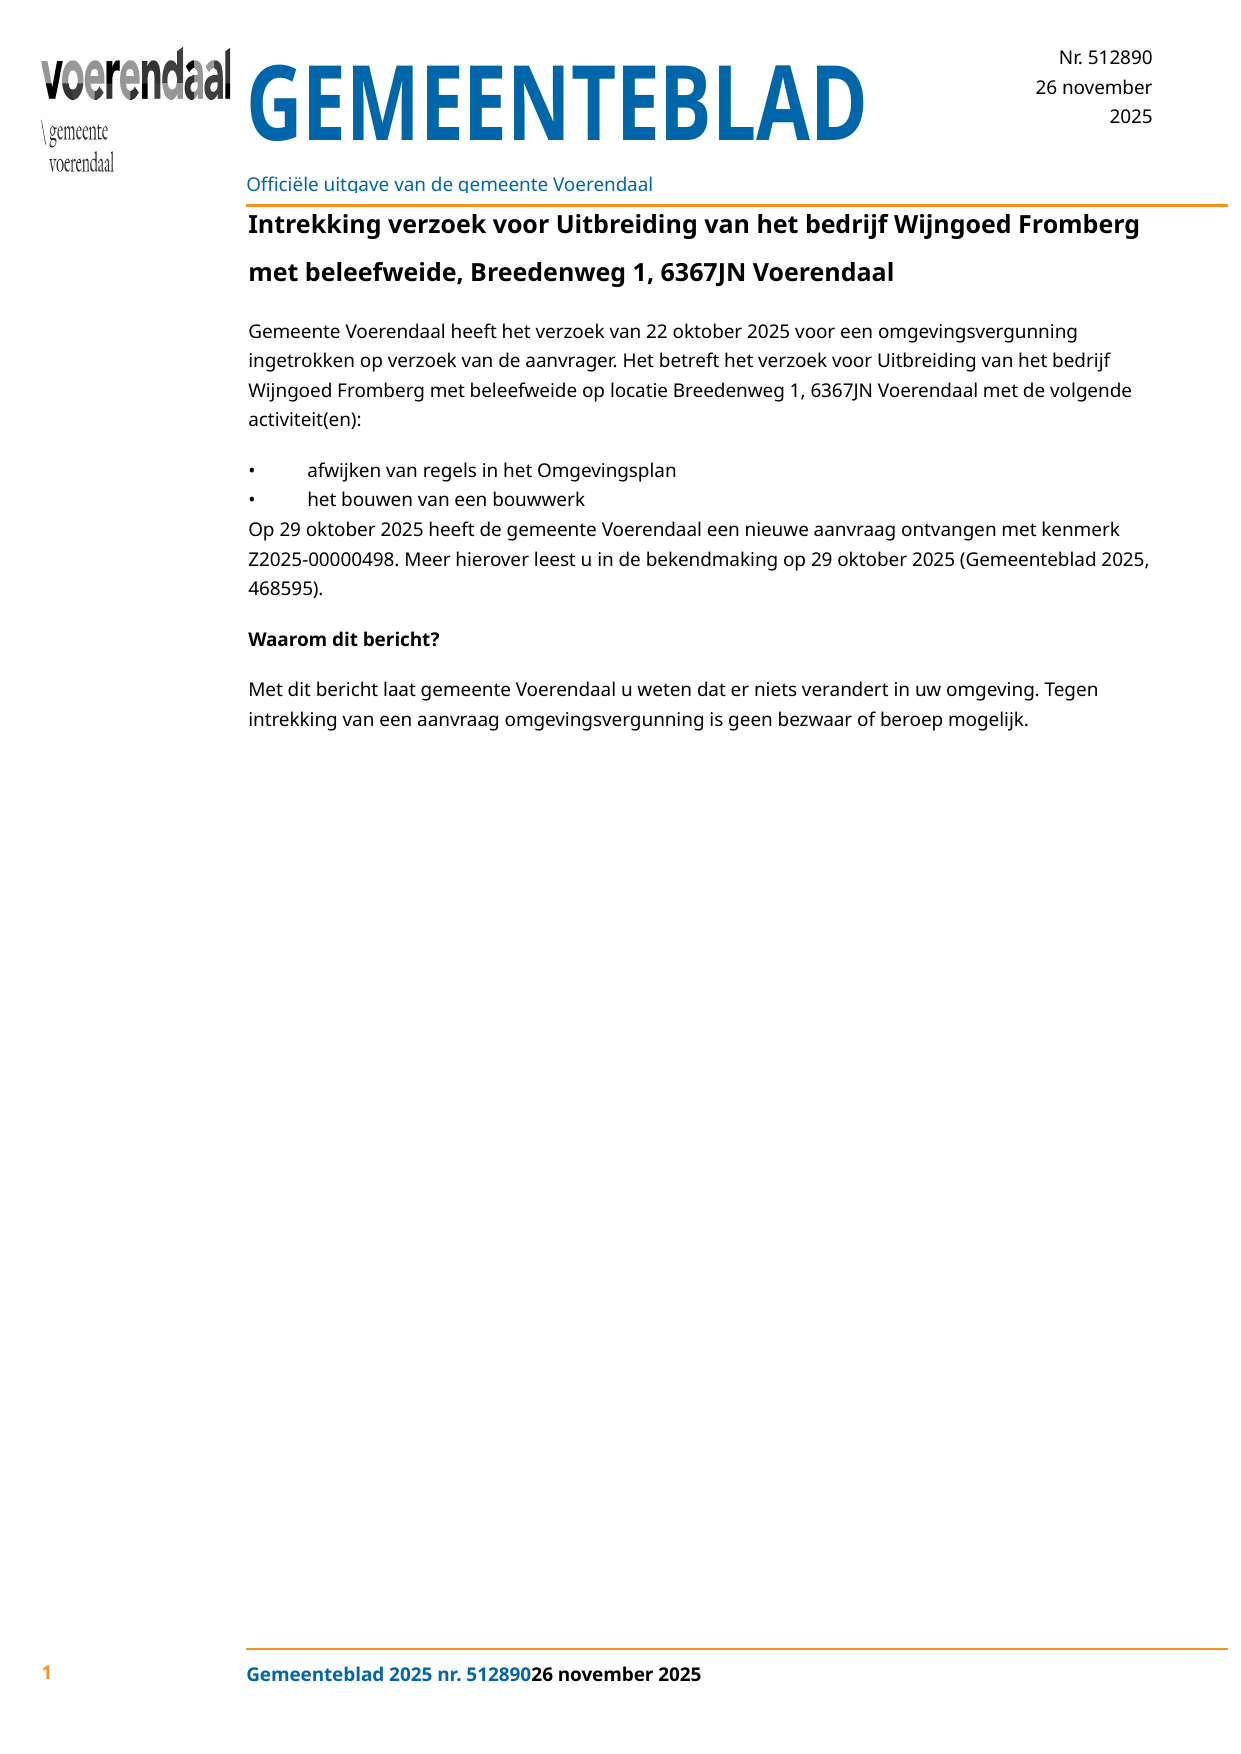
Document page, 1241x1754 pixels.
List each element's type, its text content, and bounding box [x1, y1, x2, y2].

text Met dit bericht laat gemeente Voerendaal u weten dat er niets verandert in uw omgeving. Tegen intrekking van een aanvraag omgevingsvergunning is geen bezwaar of beroep mogelijk. [248, 676, 1152, 732]
picture [41, 47, 231, 172]
text Waarom dit bericht? [248, 626, 1152, 652]
text Gemeente Voerendaal heeft het verzoek van 22 oktober 2025 voor een omgevingsvergunning ingetrokken op verzoek van de aanvrager. Het betreft het verzoek voor Uitbreiding van het bedrijf Wijngoed Fromberg met beleefweide op locatie Breedenweg 1, 6367JN Voerendaal met de volgende activiteit(en): [248, 318, 1152, 432]
text Intrekking verzoek voor Uitbreiding van het bedrijf Wijngoed Fromberg met beleefweide, Breedenweg 1, 6367JN Voerendaal [248, 207, 1152, 288]
text Op 29 oktober 2025 heeft de gemeente Voerendaal een nieuwe aanvraag ontvangen met kenmerk Z2025-00000498. Meer hierover leest u in de bekendmaking op 29 oktober 2025 (Gemeenteblad 2025, 468595). [248, 516, 1152, 601]
list afwijken van regels in het Omgevingsplan [248, 457, 1152, 483]
list het bouwen van een bouwwerk [248, 487, 1152, 512]
